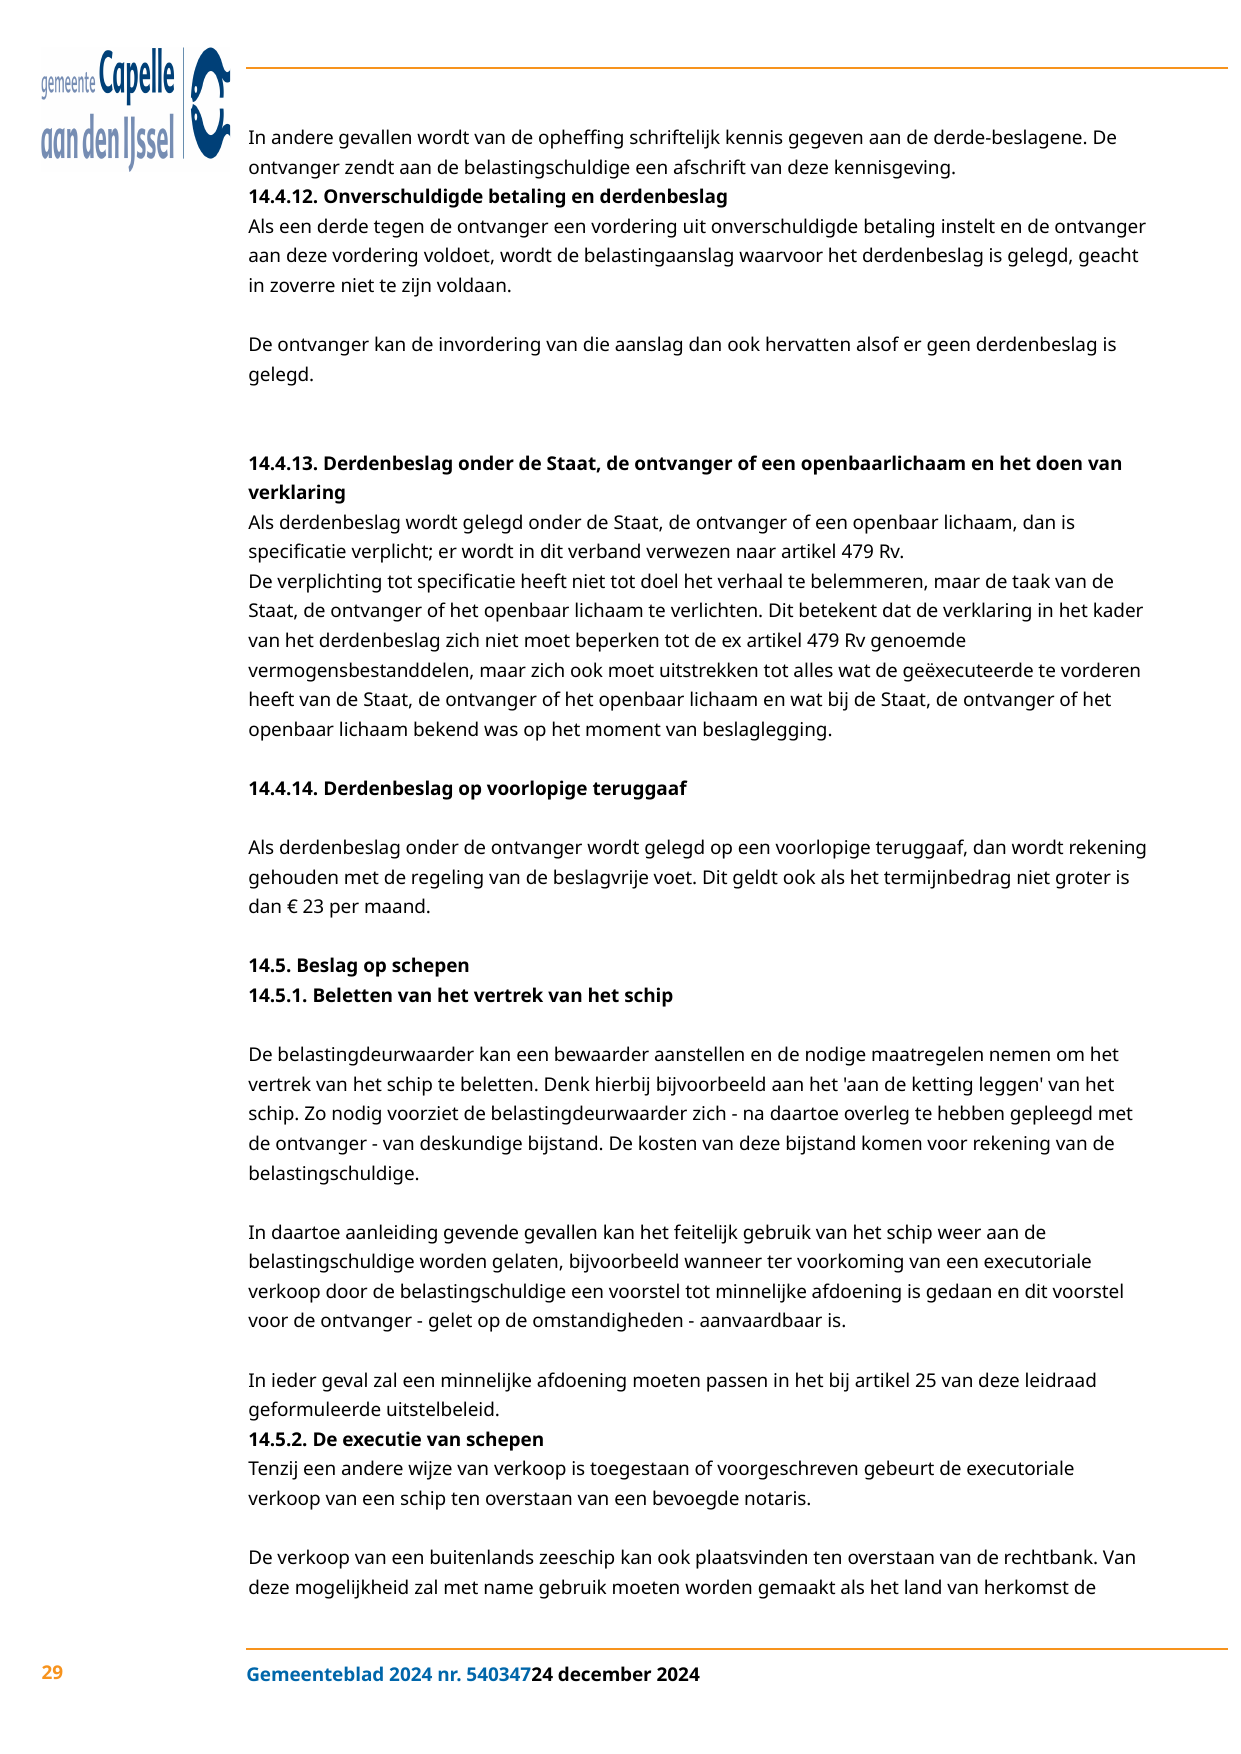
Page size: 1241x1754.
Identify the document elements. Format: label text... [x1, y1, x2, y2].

text Als derdenbeslag wordt gelegd onder de Staat, de ontvanger of een openbaar lichaam, dan is specificatie verplicht; er wordt in dit verband verwezen naar artikel 479 Rv. [248, 509, 1152, 564]
text 14.4.12. Onverschuldigde betaling en derdenbeslag [248, 183, 1152, 209]
text In ieder geval zal een minnelijke afdoening moeten passen in het bij artikel 25 van deze leidraad geformuleerde uitstelbeleid. [248, 1367, 1152, 1422]
text 14.5.1. Beletten van het vertrek van het schip [248, 982, 1152, 1008]
picture [41, 47, 231, 172]
text Als derdenbeslag onder de ontvanger wordt gelegd op een voorlopige teruggaaf, dan wordt rekening gehouden met de regeling van de beslagvrije voet. Dit geldt ook als het termijnbedrag niet groter is dan € 23 per maand. [248, 834, 1152, 919]
text In andere gevallen wordt van de opheffing schriftelijk kennis gegeven aan de derde-beslagene. De ontvanger zendt aan de belastingschuldige een afschrift van deze kennisgeving. [248, 124, 1152, 180]
text Als een derde tegen de ontvanger een vordering uit onverschuldigde betaling instelt en de ontvanger aan deze vordering voldoet, wordt de belastingaanslag waarvoor het derdenbeslag is gelegd, geacht in zoverre niet te zijn voldaan. [248, 213, 1152, 298]
text De ontvanger kan de invordering van die aanslag dan ook hervatten alsof er geen derdenbeslag is gelegd. [248, 331, 1152, 387]
text Tenzij een andere wijze van verkoop is toegestaan of voorgeschreven gebeurt de executoriale verkoop van een schip ten overstaan van een bevoegde notaris. [248, 1456, 1152, 1511]
text De verplichting tot specificatie heeft niet tot doel het verhaal te belemmeren, maar de taak van de Staat, de ontvanger of het openbaar lichaam te verlichten. Dit betekent dat de verklaring in het kader van het derdenbeslag zich niet moet beperken tot de ex artikel 479 Rv genoemde vermogensbestanddelen, maar zich ook moet uitstrekken tot alles wat de geëxecuteerde te vorderen heeft van de Staat, de ontvanger of het openbaar lichaam en wat bij de Staat, de ontvanger of het openbaar lichaam bekend was op het moment van beslaglegging. [248, 568, 1152, 742]
text In daartoe aanleiding gevende gevallen kan het feitelijk gebruik van het schip weer aan de belastingschuldige worden gelaten, bijvoorbeeld wanneer ter voorkoming van een executoriale verkoop door de belastingschuldige een voorstel tot minnelijke afdoening is gedaan en dit voorstel voor de ontvanger - gelet op de omstandigheden - aanvaardbaar is. [248, 1219, 1152, 1333]
text 14.5. Beslag op schepen [248, 953, 1152, 978]
text 14.4.14. Derdenbeslag op voorlopige teruggaaf [248, 775, 1152, 801]
text De belastingdeurwaarder kan een bewaarder aanstellen en de nodige maatregelen nemen om het vertrek van het schip te beletten. Denk hierbij bijvoorbeeld aan het 'aan de ketting leggen' van het schip. Zo nodig voorziet de belastingdeurwaarder zich - na daartoe overleg te hebben gepleegd met de ontvanger - van deskundige bijstand. De kosten van deze bijstand komen voor rekening van de belastingschuldige. [248, 1041, 1152, 1186]
text 14.5.2. De executie van schepen [248, 1426, 1152, 1452]
text 14.4.13. Derdenbeslag onder de Staat, de ontvanger of een openbaarlichaam en het doen van verklaring [248, 450, 1152, 505]
text De verkoop van een buitenlands zeeschip kan ook plaatsvinden ten overstaan van de rechtbank. Van deze mogelijkheid zal met name gebruik moeten worden gemaakt als het land van herkomst de [248, 1544, 1152, 1600]
